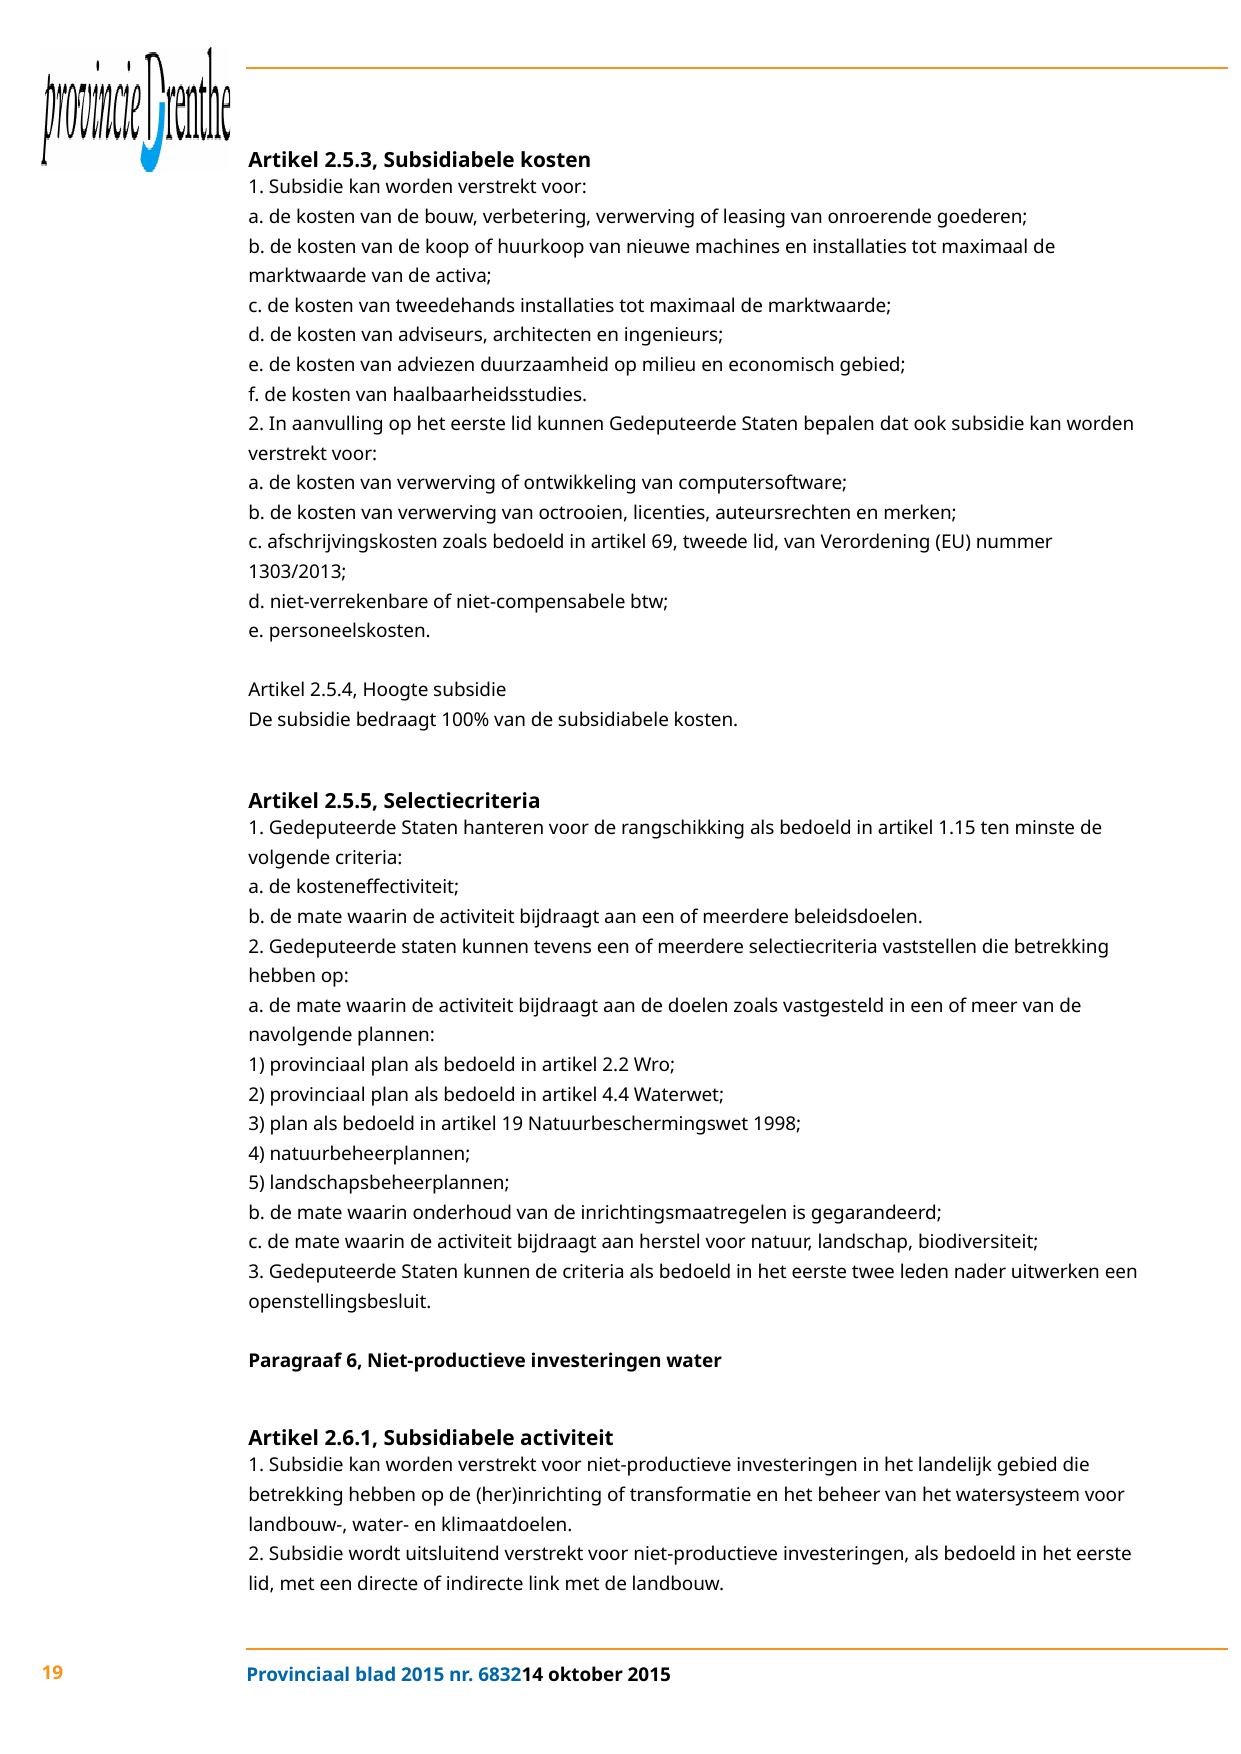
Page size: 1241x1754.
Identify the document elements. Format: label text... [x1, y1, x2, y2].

text 1. Subsidie kan worden verstrekt voor niet-productieve investeringen in het landelijk gebied die betrekking hebben op de (her)inrichting of transformatie en het beheer van het watersysteem voor landbouw-, water- en klimaatdoelen. [248, 1452, 1152, 1537]
text c. afschrijvingskosten zoals bedoeld in artikel 69, tweede lid, van Verordening (EU) nummer 1303/2013; [248, 529, 1152, 584]
text e. de kosten van adviezen duurzaamheid op milieu en economisch gebied; [248, 351, 1152, 377]
text Artikel 2.5.3, Subsidiabele kosten [248, 145, 1152, 174]
text a. de kosten van de bouw, verbetering, verwerving of leasing van onroerende goederen; [248, 203, 1152, 229]
picture [41, 47, 231, 172]
text 4) natuurbeheerplannen; [248, 1140, 1152, 1166]
text 3. Gedeputeerde Staten kunnen de criteria als bedoeld in het eerste twee leden nader uitwerken een openstellingsbesluit. [248, 1258, 1152, 1314]
text Artikel 2.6.1, Subsidiabele activiteit [248, 1423, 1152, 1452]
text b. de mate waarin de activiteit bijdraagt aan een of meerdere beleidsdoelen. [248, 903, 1152, 929]
text 5) landschapsbeheerplannen; [248, 1169, 1152, 1195]
text 2. Subsidie wordt uitsluitend verstrekt voor niet-productieve investeringen, als bedoeld in het eerste lid, met een directe of indirecte link met de landbouw. [248, 1540, 1152, 1596]
text b. de kosten van verwerving van octrooien, licenties, auteursrechten en merken; [248, 499, 1152, 525]
text 3) plan als bedoeld in artikel 19 Natuurbeschermingswet 1998; [248, 1110, 1152, 1136]
text 2. In aanvulling op het eerste lid kunnen Gedeputeerde Staten bepalen dat ook subsidie kan worden verstrekt voor: [248, 410, 1152, 466]
text a. de kosten van verwerving of ontwikkeling van computersoftware; [248, 469, 1152, 495]
text De subsidie bedraagt 100% van de subsidiabele kosten. [248, 706, 1152, 732]
text f. de kosten van haalbaarheidsstudies. [248, 381, 1152, 406]
text Artikel 2.5.4, Hoogte subsidie [248, 677, 1152, 702]
text b. de mate waarin onderhoud van de inrichtingsmaatregelen is gegarandeerd; [248, 1199, 1152, 1225]
text d. niet-verrekenbare of niet-compensabele btw; [248, 588, 1152, 613]
text 1. Gedeputeerde Staten hanteren voor de rangschikking als bedoeld in artikel 1.15 ten minste de volgende criteria: [248, 814, 1152, 870]
text a. de kosteneffectiviteit; [248, 874, 1152, 899]
text Artikel 2.5.5, Selectiecriteria [248, 786, 1152, 814]
text 2. Gedeputeerde staten kunnen tevens een of meerdere selectiecriteria vaststellen die betrekking hebben op: [248, 933, 1152, 988]
text b. de kosten van de koop of huurkoop van nieuwe machines en installaties tot maximaal de marktwaarde van de activa; [248, 233, 1152, 288]
text e. personeelskosten. [248, 617, 1152, 643]
text a. de mate waarin de activiteit bijdraagt aan de doelen zoals vastgesteld in een of meer van de navolgende plannen: [248, 992, 1152, 1047]
text c. de mate waarin de activiteit bijdraagt aan herstel voor natuur, landschap, biodiversiteit; [248, 1229, 1152, 1254]
text 1) provinciaal plan als bedoeld in artikel 2.2 Wro; [248, 1051, 1152, 1077]
text c. de kosten van tweedehands installaties tot maximaal de marktwaarde; [248, 292, 1152, 318]
text 1. Subsidie kan worden verstrekt voor: [248, 174, 1152, 199]
text 2) provinciaal plan als bedoeld in artikel 4.4 Waterwet; [248, 1081, 1152, 1107]
text Paragraaf 6, Niet-productieve investeringen water [248, 1347, 1152, 1373]
text d. de kosten van adviseurs, architecten en ingenieurs; [248, 322, 1152, 347]
